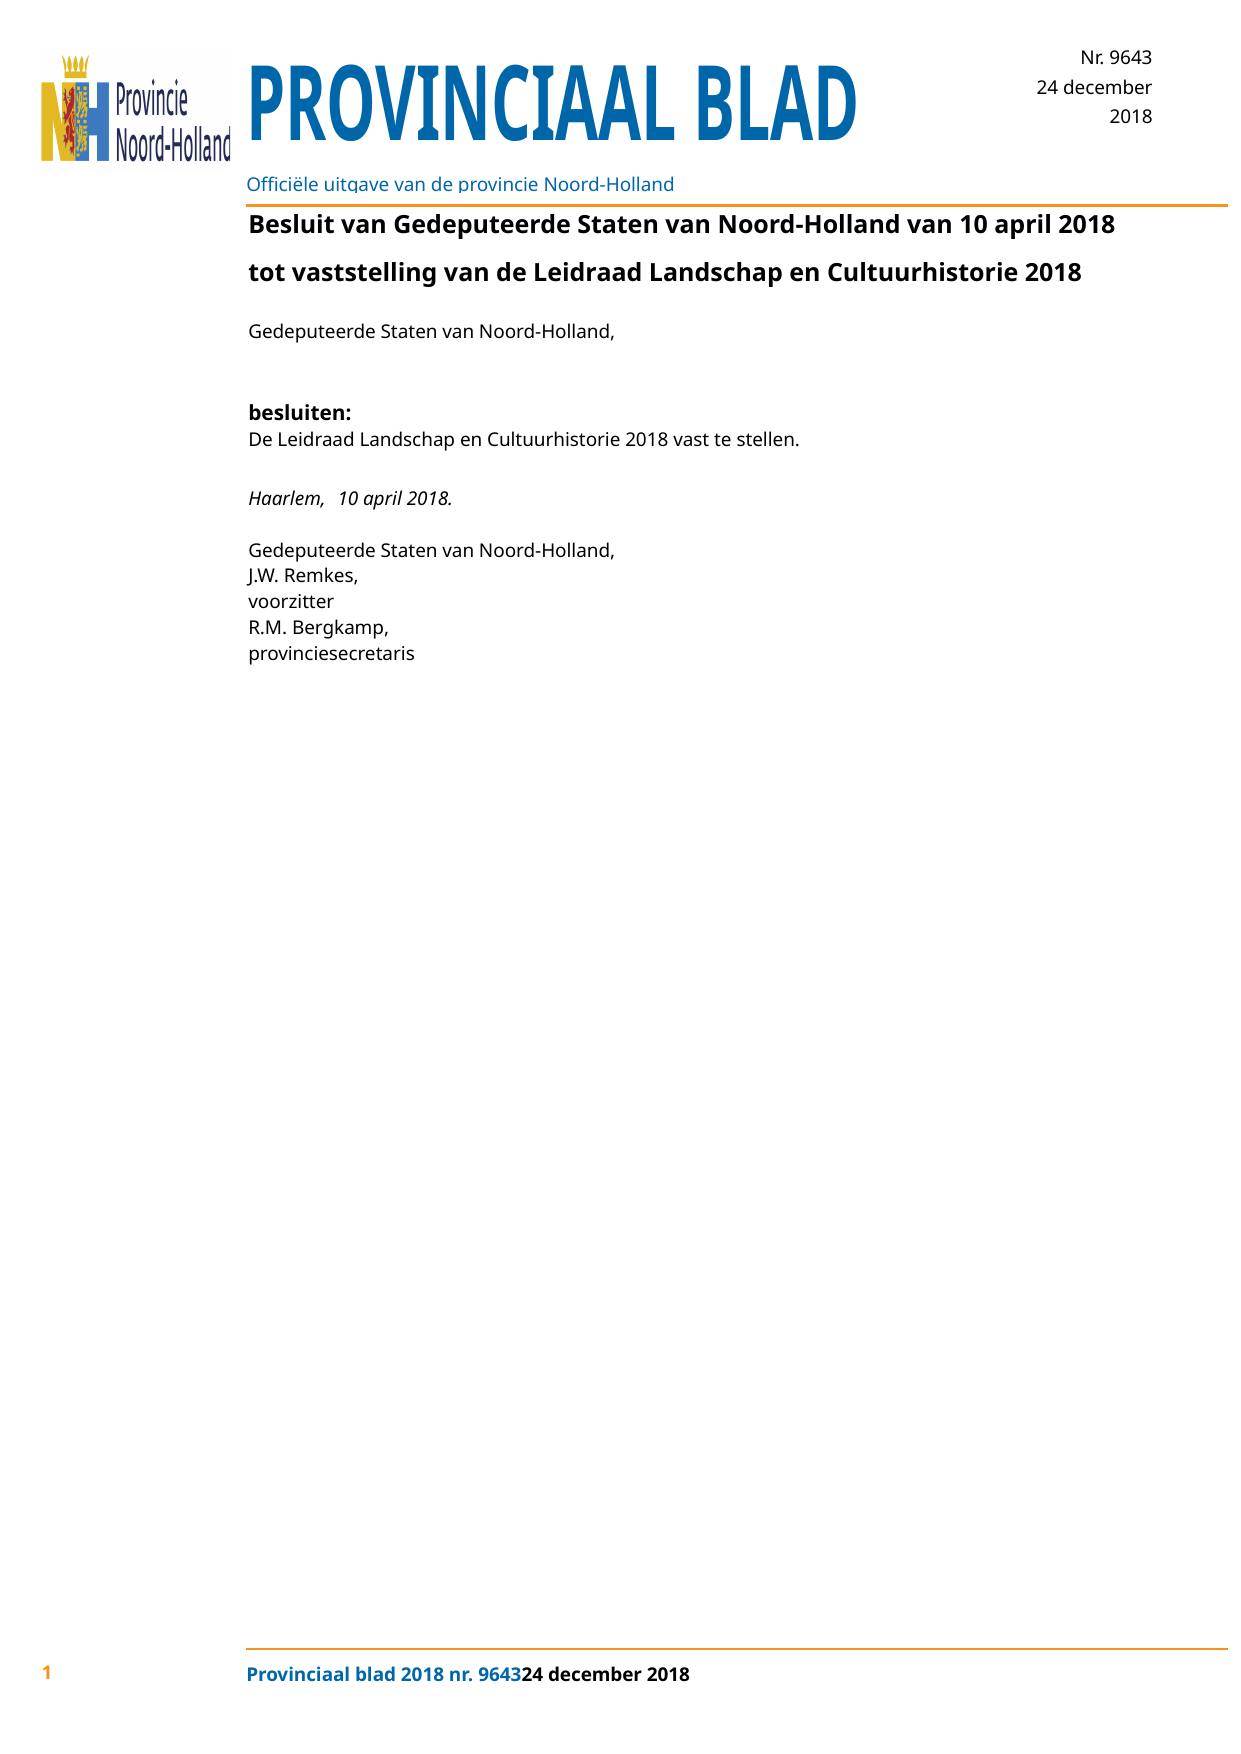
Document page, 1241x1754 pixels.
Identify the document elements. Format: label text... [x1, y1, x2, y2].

text De Leidraad Landschap en Cultuurhistorie 2018 vast te stellen. [248, 426, 1152, 452]
text provinciesecretaris [248, 640, 1152, 666]
text besluiten: [248, 398, 1152, 426]
text voorzitter [248, 588, 1152, 614]
text R.M. Bergkamp, [248, 614, 1152, 640]
picture [41, 47, 231, 172]
text Gedeputeerde Staten van Noord-Holland, [248, 318, 1152, 344]
text Gedeputeerde Staten van Noord-Holland, [248, 537, 1152, 563]
text Haarlem, 10 april 2018. [248, 486, 1152, 511]
text J.W. Remkes, [248, 563, 1152, 588]
text Besluit van Gedeputeerde Staten van Noord-Holland van 10 april 2018 tot vaststelling van de Leidraad Landschap en Cultuurhistorie 2018 [248, 207, 1152, 288]
